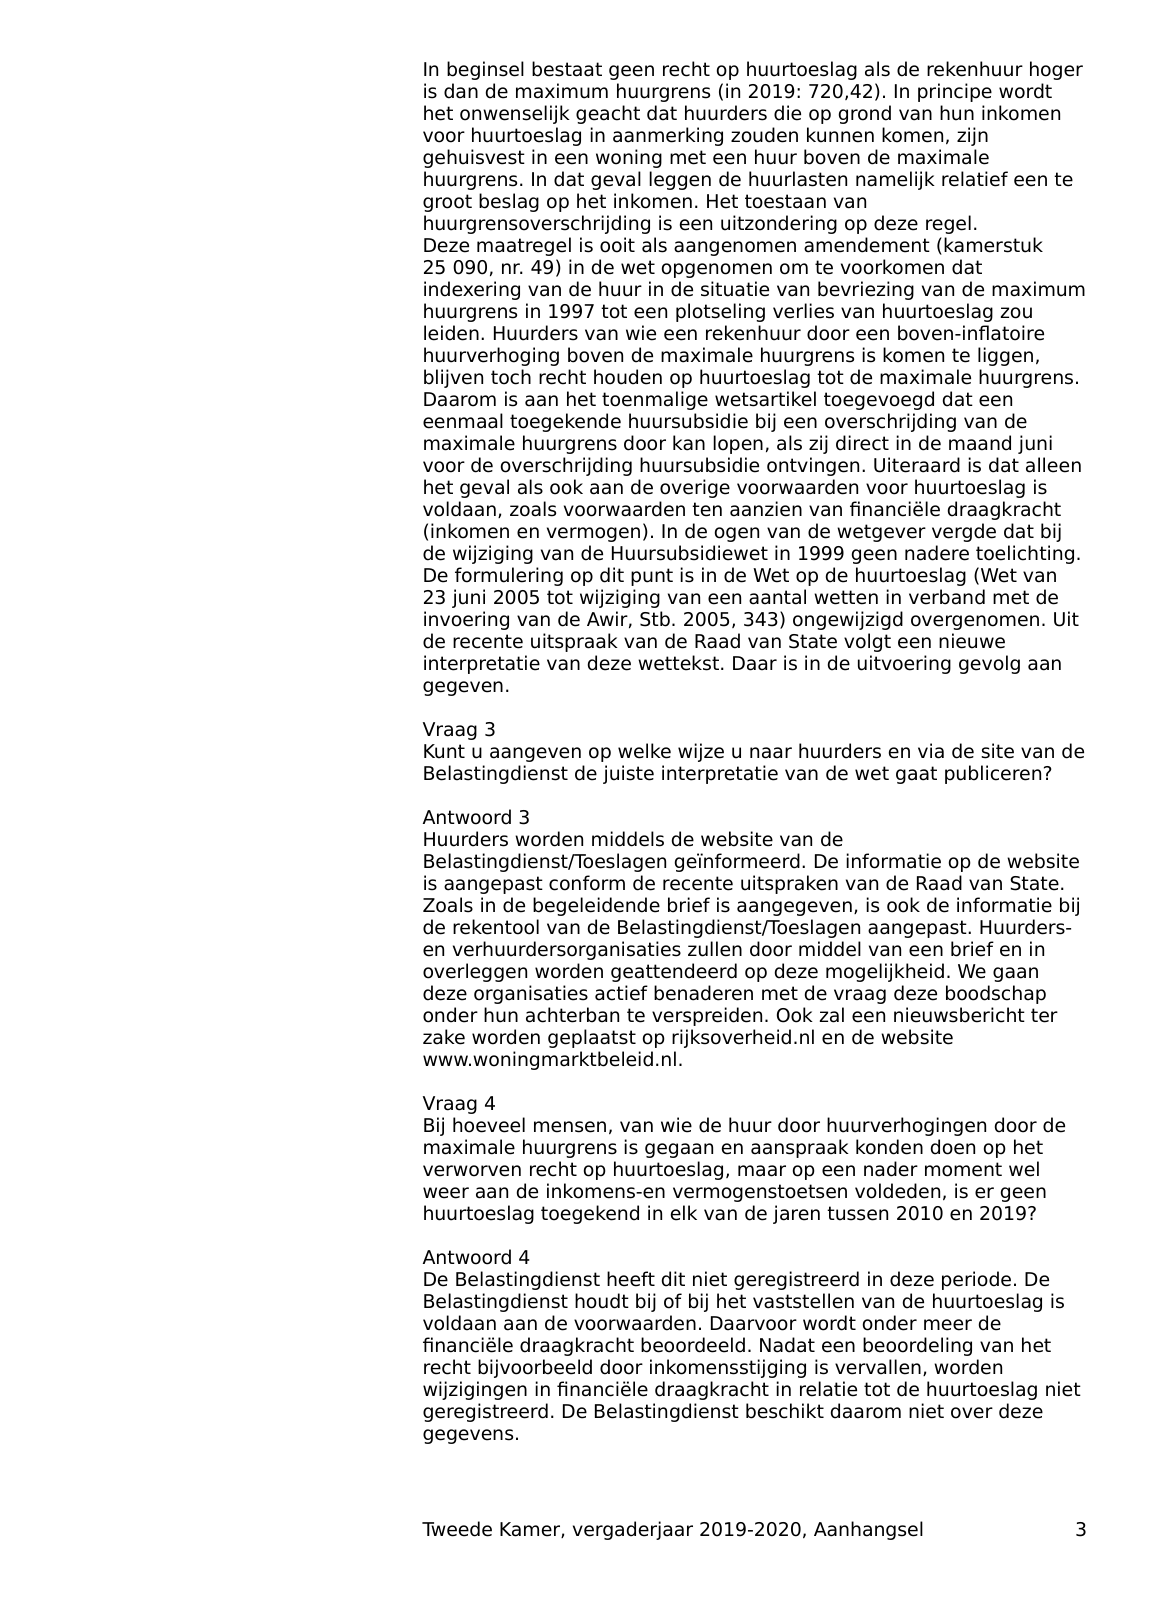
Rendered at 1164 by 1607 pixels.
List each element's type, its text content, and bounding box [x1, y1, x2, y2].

text Huurders worden middels de website van de Belastingdienst/Toeslagen geïnformeerd. De informatie op de website is aangepast conform de recente uitspraken van de Raad van State. Zoals in de begeleidende brief is aangegeven, is ook de informatie bij de rekentool van de Belastingdienst/Toeslagen aangepast. Huurders- en verhuurdersorganisaties zullen door middel van een brief en in overleggen worden geattendeerd op deze mogelijkheid. We gaan deze organisaties actief benaderen met de vraag deze boodschap onder hun achterban te verspreiden. Ook zal een nieuwsbericht ter zake worden geplaatst op rijksoverheid.nl en de website www.woningmarktbeleid.nl. [422, 829, 1087, 1071]
text Vraag 4 [422, 1093, 1087, 1115]
text Vraag 3 [422, 719, 1087, 741]
text In beginsel bestaat geen recht op huurtoeslag als de rekenhuur hoger is dan de maximum huurgrens (in 2019: 720,42). In principe wordt het onwenselijk geacht dat huurders die op grond van hun inkomen voor huurtoeslag in aanmerking zouden kunnen komen, zijn gehuisvest in een woning met een huur boven de maximale huurgrens. In dat geval leggen de huurlasten namelijk relatief een te groot beslag op het inkomen. Het toestaan van huurgrensoverschrijding is een uitzondering op deze regel. [422, 59, 1087, 235]
text Kunt u aangeven op welke wijze u naar huurders en via de site van de Belastingdienst de juiste interpretatie van de wet gaat publiceren? [422, 741, 1087, 784]
text Antwoord 4 [422, 1247, 1087, 1269]
text De Belastingdienst heeft dit niet geregistreerd in deze periode. De Belastingdienst houdt bij of bij het vaststellen van de huurtoeslag is voldaan aan de voorwaarden. Daarvoor wordt onder meer de financiële draagkracht beoordeeld. Nadat een beoordeling van het recht bijvoorbeeld door inkomensstijging is vervallen, worden wijzigingen in financiële draagkracht in relatie tot de huurtoeslag niet geregistreerd. De Belastingdienst beschikt daarom niet over deze gegevens. [422, 1269, 1087, 1444]
text Bij hoeveel mensen, van wie de huur door huurverhogingen door de maximale huurgrens is gegaan en aanspraak konden doen op het verworven recht op huurtoeslag, maar op een nader moment wel weer aan de inkomens-en vermogenstoetsen voldeden, is er geen huurtoeslag toegekend in elk van de jaren tussen 2010 en 2019? [422, 1115, 1087, 1224]
text Deze maatregel is ooit als aangenomen amendement (kamerstuk 25 090, nr. 49) in de wet opgenomen om te voorkomen dat indexering van de huur in de situatie van bevriezing van de maximum huurgrens in 1997 tot een plotseling verlies van huurtoeslag zou leiden. Huurders van wie een rekenhuur door een boven-inflatoire huurverhoging boven de maximale huurgrens is komen te liggen, blijven toch recht houden op huurtoeslag tot de maximale huurgrens. Daarom is aan het toenmalige wetsartikel toegevoegd dat een eenmaal toegekende huursubsidie bij een overschrijding van de maximale huurgrens door kan lopen, als zij direct in de maand juni voor de overschrijding huursubsidie ontvingen. Uiteraard is dat alleen het geval als ook aan de overige voorwaarden voor huurtoeslag is voldaan, zoals voorwaarden ten aanzien van financiële draagkracht (inkomen en vermogen). In de ogen van de wetgever vergde dat bij de wijziging van de Huursubsidiewet in 1999 geen nadere toelichting. De formulering op dit punt is in de Wet op de huurtoeslag (Wet van 23 juni 2005 tot wijziging van een aantal wetten in verband met de invoering van de Awir, Stb. 2005, 343) ongewijzigd overgenomen. Uit de recente uitspraak van de Raad van State volgt een nieuwe interpretatie van deze wettekst. Daar is in de uitvoering gevolg aan gegeven. [422, 235, 1087, 696]
text Antwoord 3 [422, 807, 1087, 829]
